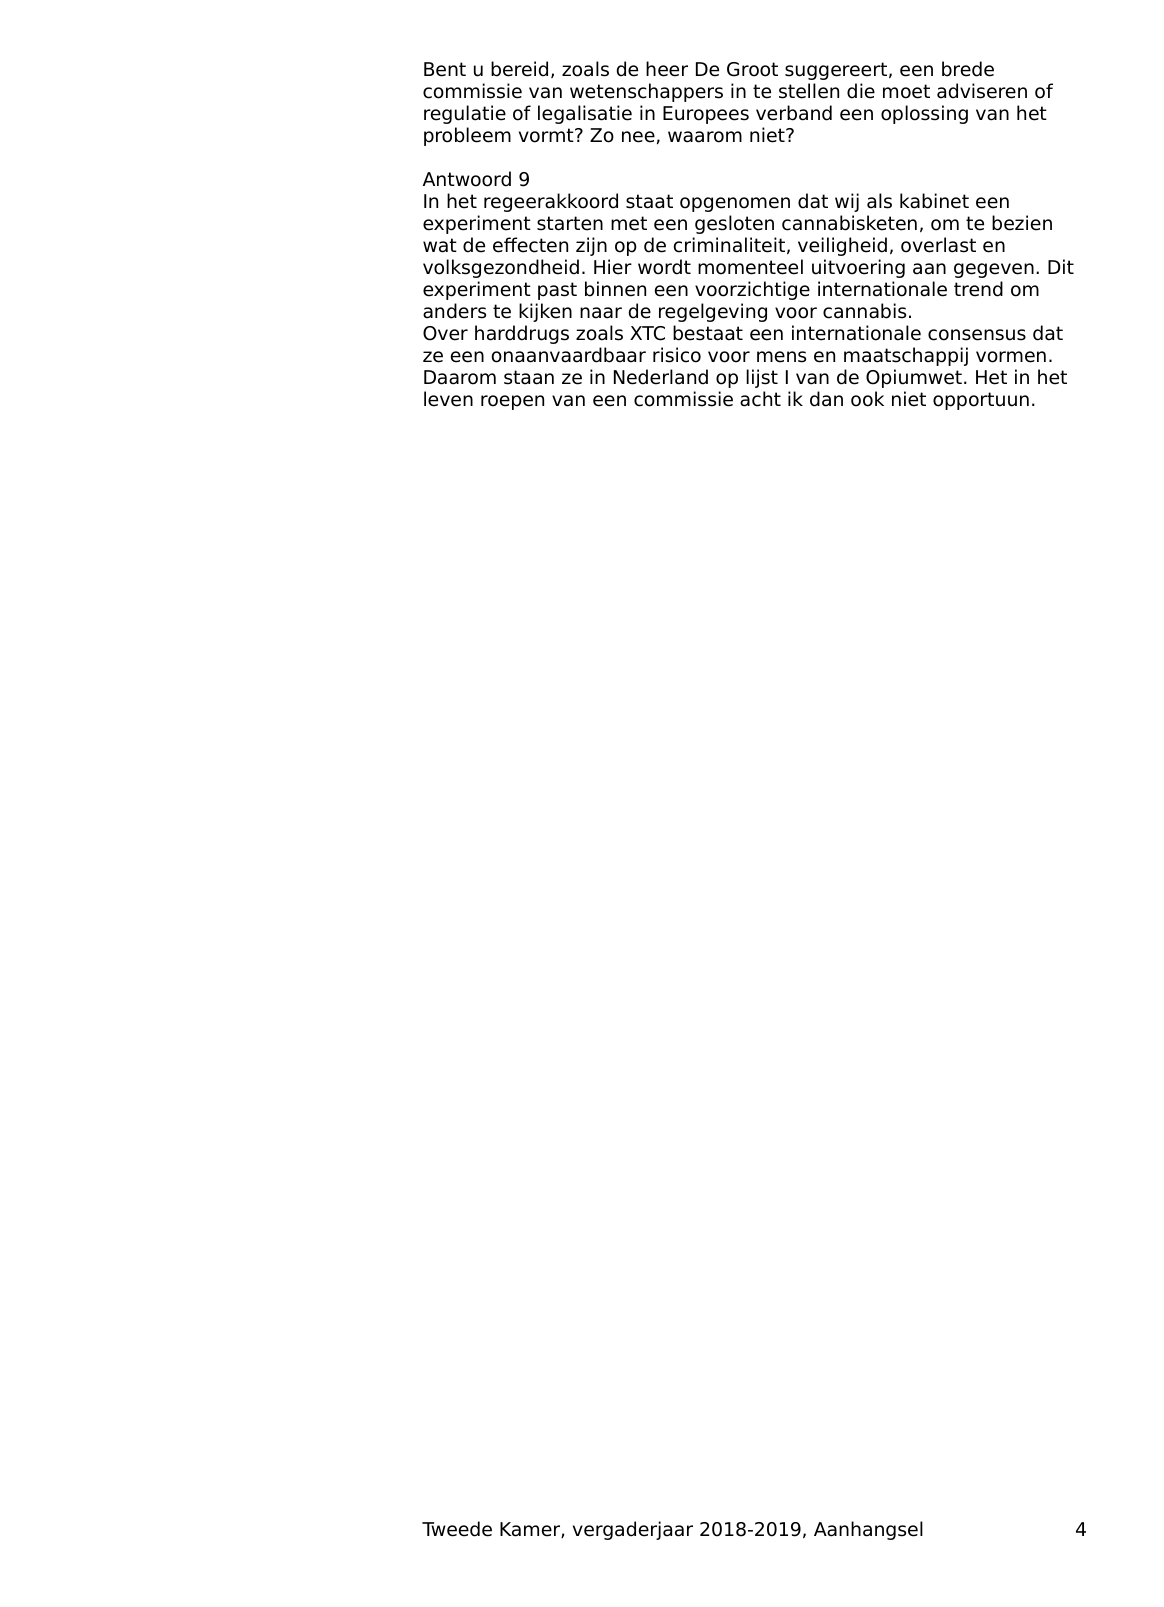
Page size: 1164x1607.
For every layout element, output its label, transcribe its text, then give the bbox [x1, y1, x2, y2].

text Over harddrugs zoals XTC bestaat een internationale consensus dat ze een onaanvaardbaar risico voor mens en maatschappij vormen. Daarom staan ze in Nederland op lijst I van de Opiumwet. Het in het leven roepen van een commissie acht ik dan ook niet opportuun. [422, 323, 1087, 411]
text Bent u bereid, zoals de heer De Groot suggereert, een brede commissie van wetenschappers in te stellen die moet adviseren of regulatie of legalisatie in Europees verband een oplossing van het probleem vormt? Zo nee, waarom niet? [422, 59, 1087, 147]
text In het regeerakkoord staat opgenomen dat wij als kabinet een experiment starten met een gesloten cannabisketen, om te bezien wat de effecten zijn op de criminaliteit, veiligheid, overlast en volksgezondheid. Hier wordt momenteel uitvoering aan gegeven. Dit experiment past binnen een voorzichtige internationale trend om anders te kijken naar de regelgeving voor cannabis. [422, 191, 1087, 323]
text Antwoord 9 [422, 169, 1087, 191]
